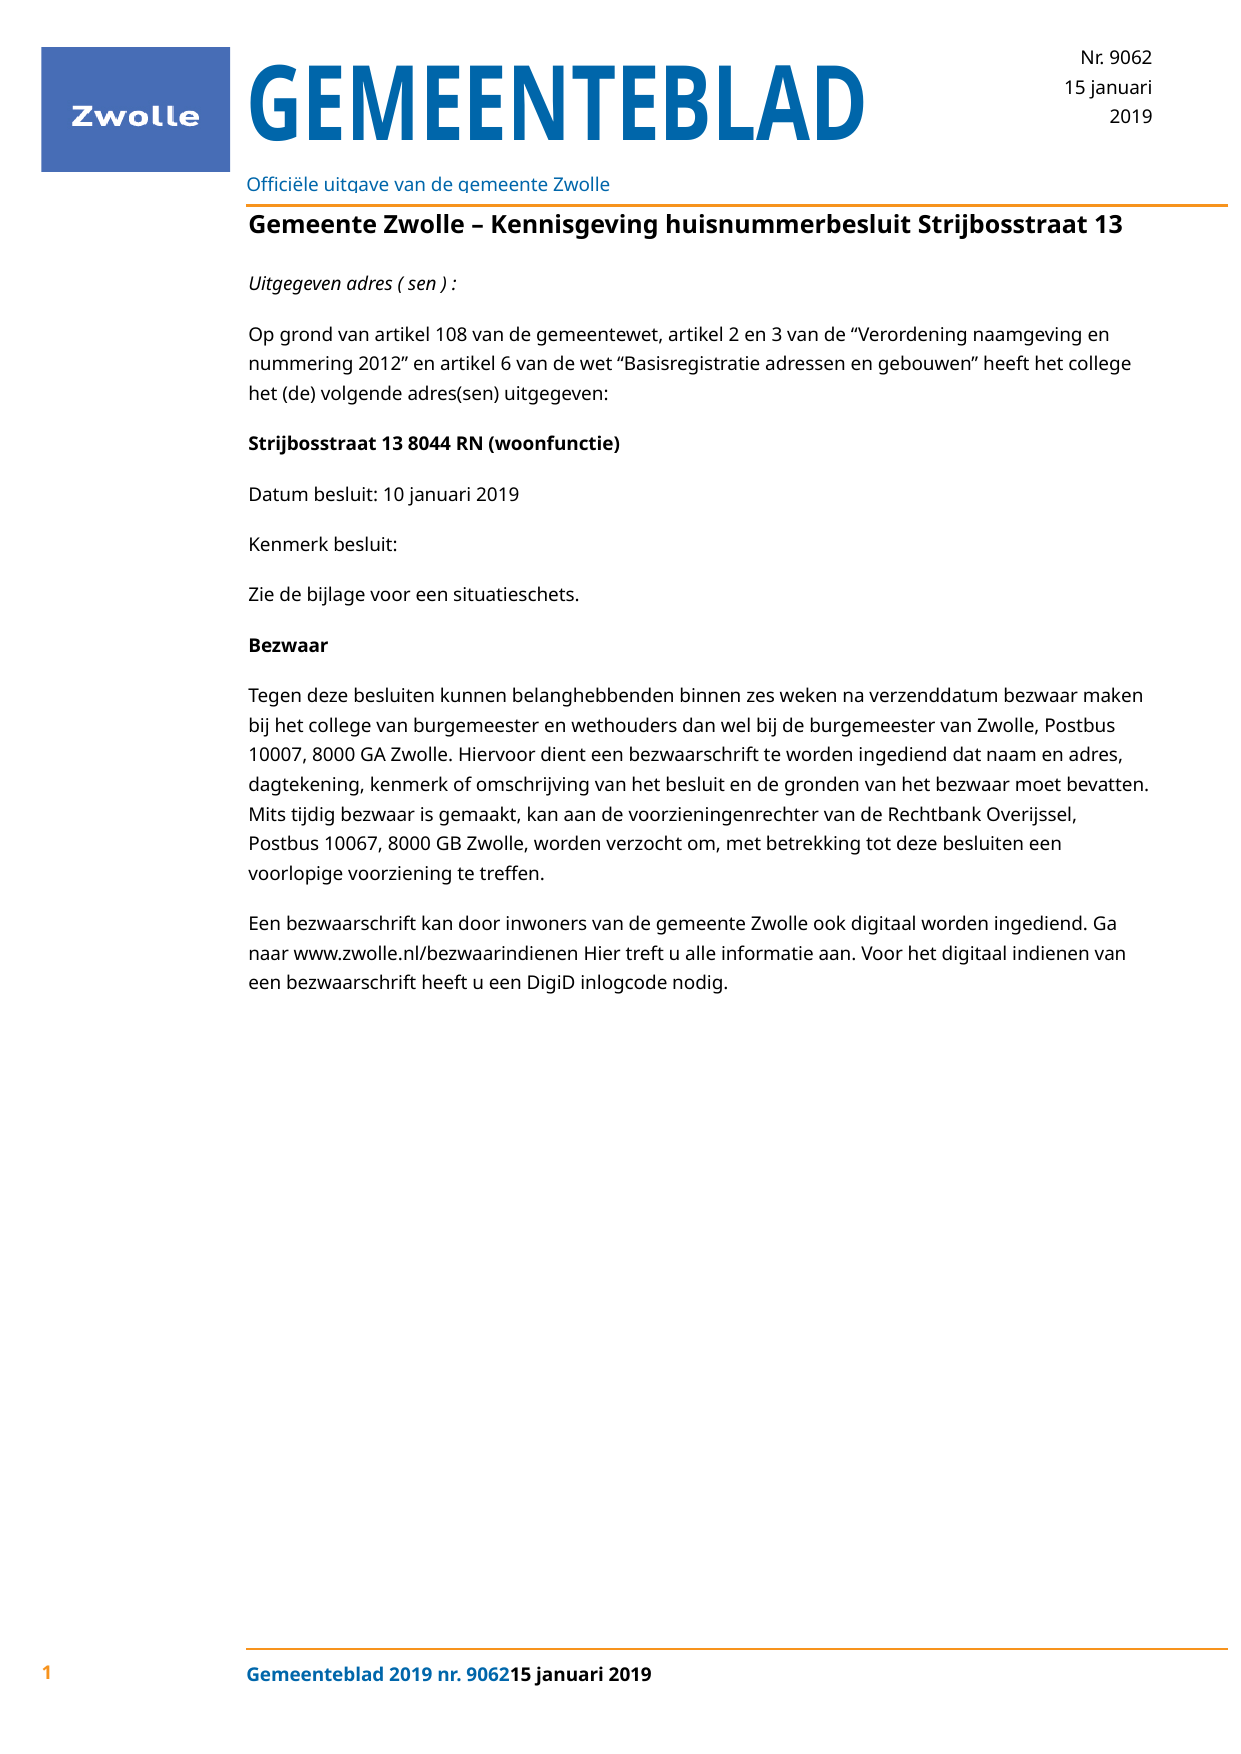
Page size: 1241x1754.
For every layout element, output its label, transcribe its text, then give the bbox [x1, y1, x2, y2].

text Een bezwaarschrift kan door inwoners van de gemeente Zwolle ook digitaal worden ingediend. Ga naar www.zwolle.nl/bezwaarindienen Hier treft u alle informatie aan. Voor het digitaal indienen van een bezwaarschrift heeft u een DigiD inlogcode nodig. [248, 910, 1152, 995]
text Bezwaar [248, 632, 1152, 658]
text Strijbosstraat 13 8044 RN (woonfunctie) [248, 430, 1152, 456]
text Uitgegeven adres ( sen ) : [248, 270, 1152, 296]
text Tegen deze besluiten kunnen belanghebbenden binnen zes weken na verzenddatum bezwaar maken bij het college van burgemeester en wethouders dan wel bij de burgemeester van Zwolle, Postbus 10007, 8000 GA Zwolle. Hiervoor dient een bezwaarschrift te worden ingediend dat naam en adres, dagtekening, kenmerk of omschrijving van het besluit en de gronden van het bezwaar moet bevatten. Mits tijdig bezwaar is gemaakt, kan aan de voorzieningenrechter van de Rechtbank Overijssel, Postbus 10067, 8000 GB Zwolle, worden verzocht om, met betrekking tot deze besluiten een voorlopige voorziening te treffen. [248, 682, 1152, 886]
text Zie de bijlage voor een situatieschets. [248, 582, 1152, 607]
text Op grond van artikel 108 van de gemeentewet, artikel 2 en 3 van de “Verordening naamgeving en nummering 2012” en artikel 6 van de wet “Basisregistratie adressen en gebouwen” heeft het college het (de) volgende adres(sen) uitgegeven: [248, 321, 1152, 406]
picture [41, 47, 231, 172]
text Datum besluit: 10 januari 2019 [248, 481, 1152, 506]
text Gemeente Zwolle – Kennisgeving huisnummerbesluit Strijbosstraat 13 [248, 207, 1152, 241]
text Kenmerk besluit: [248, 531, 1152, 557]
